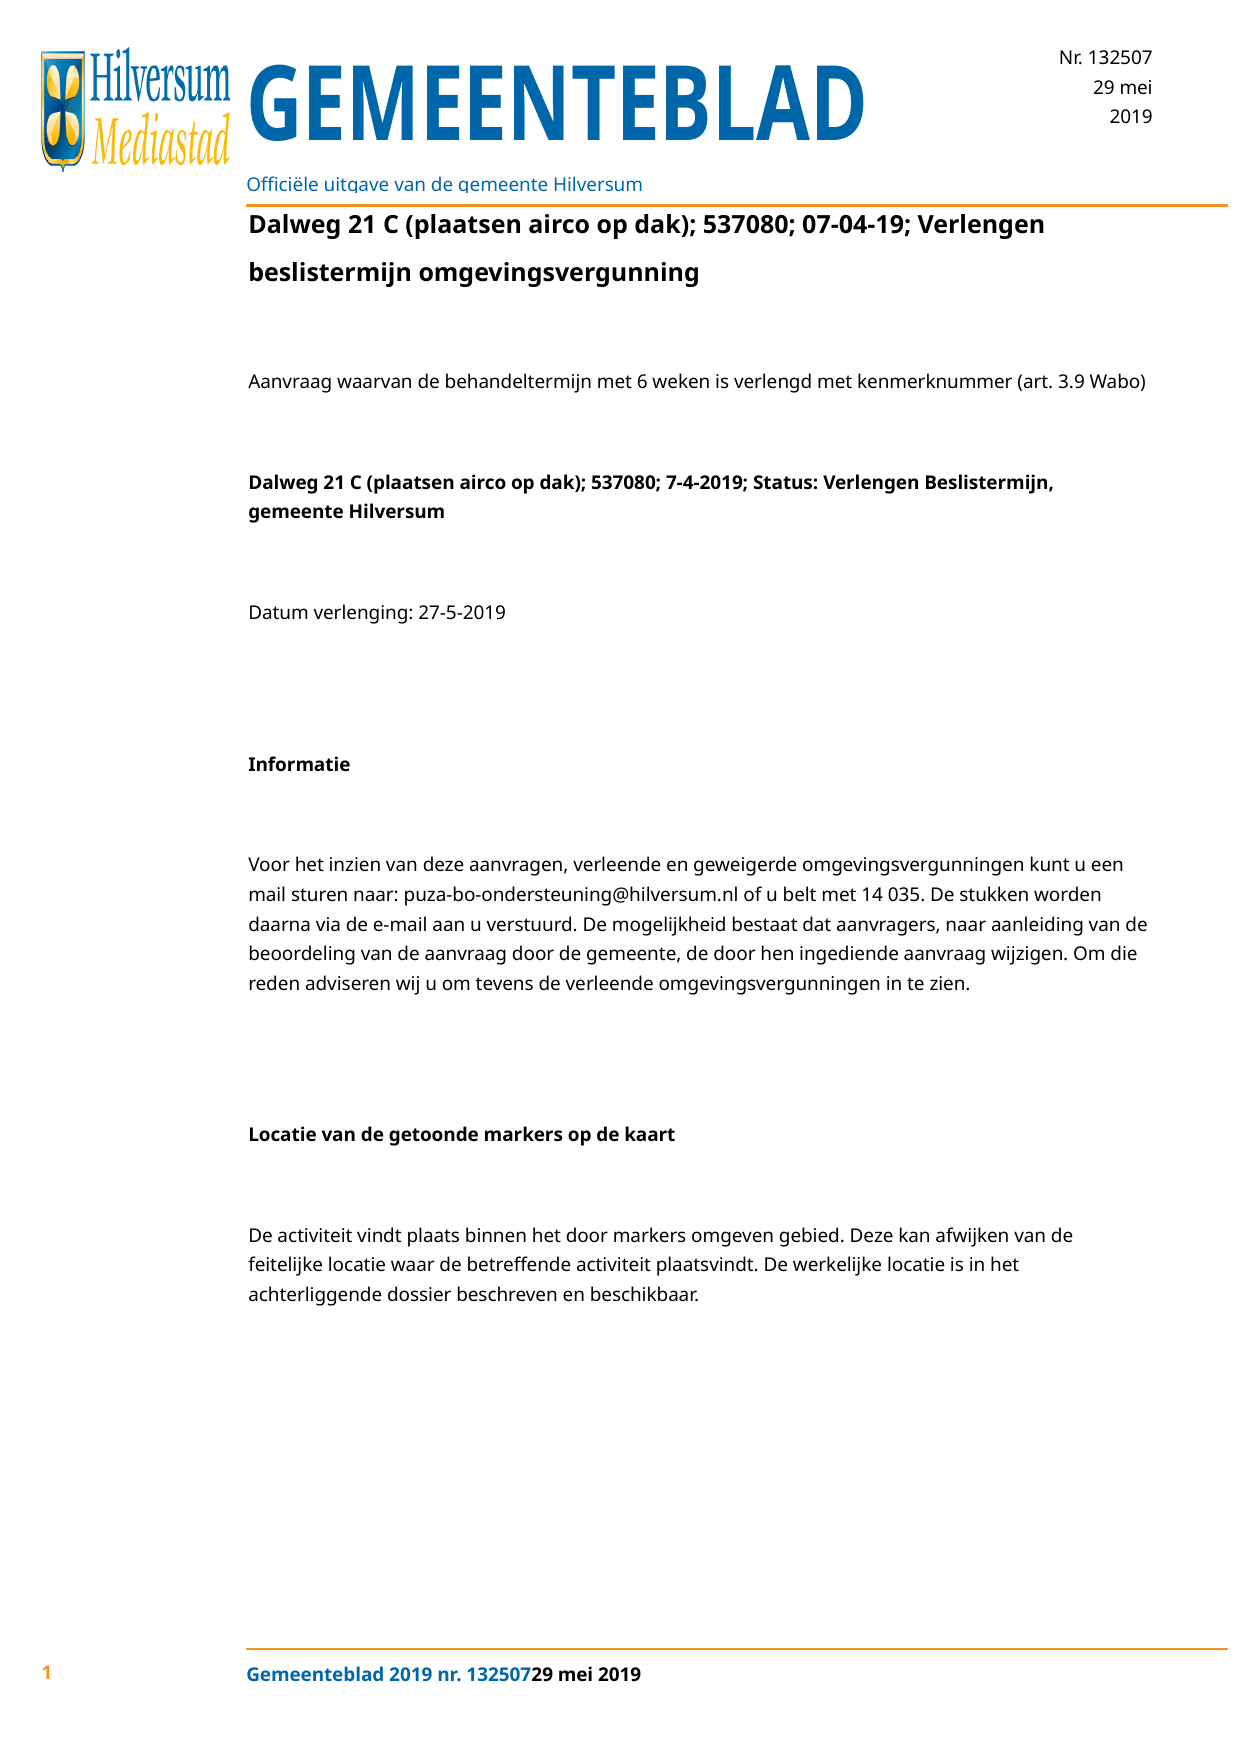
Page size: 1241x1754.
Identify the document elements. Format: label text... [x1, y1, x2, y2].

text Dalweg 21 C (plaatsen airco op dak); 537080; 7-4-2019; Status: Verlengen Beslistermijn, gemeente Hilversum [248, 469, 1152, 524]
text Voor het inzien van deze aanvragen, verleende en geweigerde omgevingsvergunningen kunt u een mail sturen naar: puza-bo-ondersteuning@hilversum.nl of u belt met 14 035. De stukken worden daarna via de e-mail aan u verstuurd. De mogelijkheid bestaat dat aanvragers, naar aanleiding van de beoordeling van de aanvraag door de gemeente, de door hen ingediende aanvraag wijzigen. Om die reden adviseren wij u om tevens de verleende omgevingsvergunningen in te zien. [248, 852, 1152, 996]
text Aanvraag waarvan de behandeltermijn met 6 weken is verlengd met kenmerknummer (art. 3.9 Wabo) [248, 368, 1152, 394]
picture [41, 47, 231, 172]
text Locatie van de getoonde markers op de kaart [248, 1121, 1152, 1147]
text Datum verlenging: 27-5-2019 [248, 599, 1152, 625]
text Dalweg 21 C (plaatsen airco op dak); 537080; 07-04-19; Verlengen beslistermijn omgevingsvergunning [248, 207, 1152, 288]
text De activiteit vindt plaats binnen het door markers omgeven gebied. Deze kan afwijken van de feitelijke locatie waar de betreffende activiteit plaatsvindt. De werkelijke locatie is in het achterliggende dossier beschreven en beschikbaar. [248, 1222, 1152, 1307]
text Informatie [248, 751, 1152, 777]
